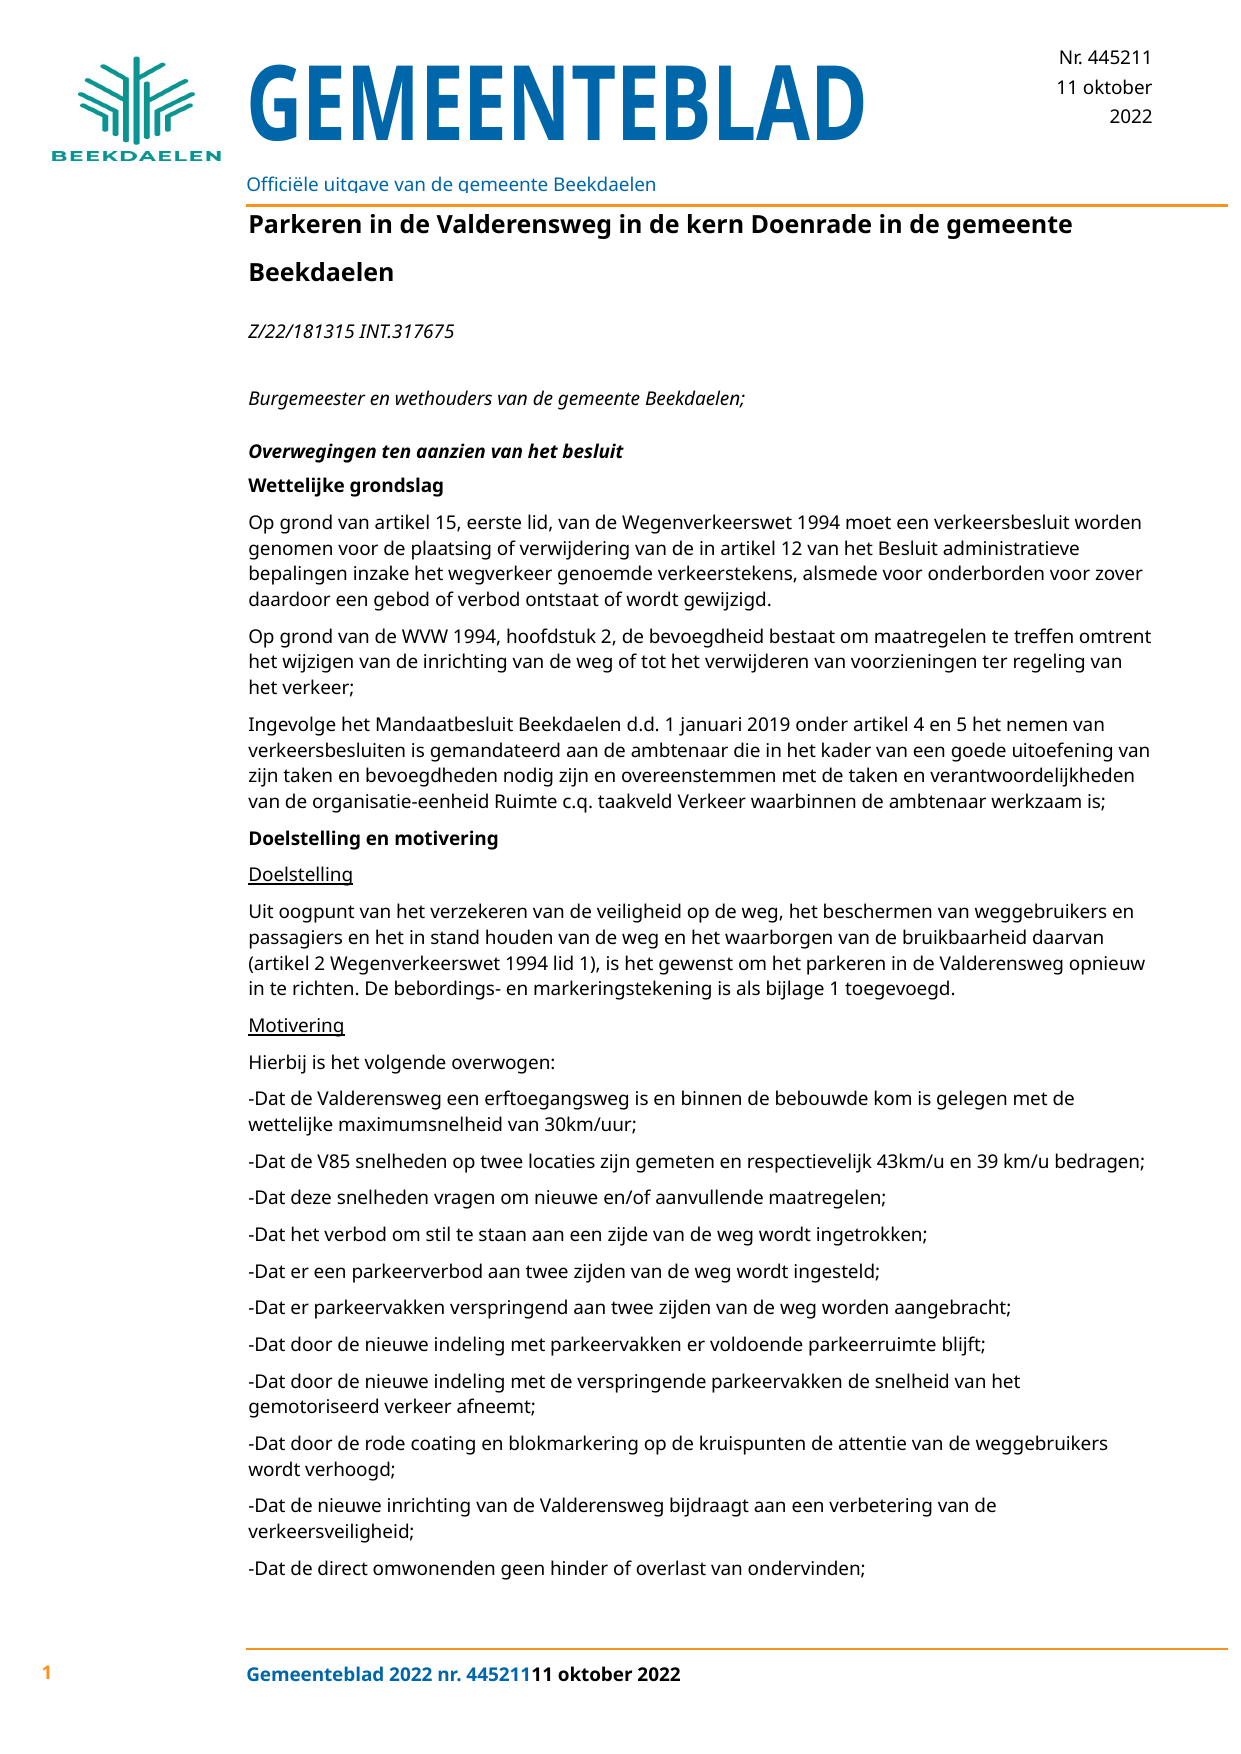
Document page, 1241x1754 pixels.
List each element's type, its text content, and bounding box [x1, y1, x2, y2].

text Hierbij is het volgende overwogen: [248, 1049, 1152, 1074]
text Parkeren in de Valderensweg in de kern Doenrade in de gemeente Beekdaelen [248, 207, 1152, 288]
text -Dat er parkeervakken verspringend aan twee zijden van de weg worden aangebracht; [248, 1294, 1152, 1320]
text Uit oogpunt van het verzekeren van de veiligheid op de weg, het beschermen van weggebruikers en passagiers en het in stand houden van de weg en het waarborgen van de bruikbaarheid daarvan (artikel 2 Wegenverkeerswet 1994 lid 1), is het gewenst om het parkeren in de Valderensweg opnieuw in te richten. De bebordings- en markeringstekening is als bijlage 1 toegevoegd. [248, 898, 1152, 1001]
text Z/22/181315 INT.317675 [248, 318, 1152, 344]
text Overwegingen ten aanzien van het besluit [248, 438, 1152, 464]
text -Dat er een parkeerverbod aan twee zijden van de weg wordt ingesteld; [248, 1258, 1152, 1284]
text -Dat door de nieuwe indeling met de verspringende parkeervakken de snelheid van het gemotoriseerd verkeer afneemt; [248, 1368, 1152, 1419]
text -Dat de nieuwe inrichting van de Valderensweg bijdraagt aan een verbetering van de verkeersveiligheid; [248, 1493, 1152, 1544]
text Op grond van artikel 15, eerste lid, van de Wegenverkeerswet 1994 moet een verkeersbesluit worden genomen voor de plaatsing of verwijdering van de in artikel 12 van het Besluit administratieve bepalingen inzake het wegverkeer genoemde verkeerstekens, alsmede voor onderborden voor zover daardoor een gebod of verbod ontstaat of wordt gewijzigd. [248, 509, 1152, 612]
text Op grond van de WVW 1994, hoofdstuk 2, de bevoegdheid bestaat om maatregelen te treffen omtrent het wijzigen van de inrichting van de weg of tot het verwijderen van voorzieningen ter regeling van het verkeer; [248, 623, 1152, 700]
picture [41, 47, 231, 172]
text Doelstelling en motivering [248, 825, 1152, 851]
text -Dat door de nieuwe indeling met parkeervakken er voldoende parkeerruimte blijft; [248, 1331, 1152, 1357]
text Wettelijke grondslag [248, 472, 1152, 498]
text -Dat het verbod om stil te staan aan een zijde van de weg wordt ingetrokken; [248, 1221, 1152, 1247]
text Motivering [248, 1012, 1152, 1038]
text -Dat de direct omwonenden geen hinder of overlast van ondervinden; [248, 1555, 1152, 1581]
text Burgemeester en wethouders van de gemeente Beekdaelen; [248, 386, 1152, 411]
text Ingevolge het Mandaatbesluit Beekdaelen d.d. 1 januari 2019 onder artikel 4 en 5 het nemen van verkeersbesluiten is gemandateerd aan de ambtenaar die in het kader van een goede uitoefening van zijn taken en bevoegdheden nodig zijn en overeenstemmen met de taken en verantwoordelijkheden van de organisatie-eenheid Ruimte c.q. taakveld Verkeer waarbinnen de ambtenaar werkzaam is; [248, 711, 1152, 814]
text -Dat de Valderensweg een erftoegangsweg is en binnen de bebouwde kom is gelegen met de wettelijke maximumsnelheid van 30km/uur; [248, 1086, 1152, 1137]
text -Dat deze snelheden vragen om nieuwe en/of aanvullende maatregelen; [248, 1184, 1152, 1210]
text Doelstelling [248, 862, 1152, 887]
text -Dat de V85 snelheden op twee locaties zijn gemeten en respectievelijk 43km/u en 39 km/u bedragen; [248, 1148, 1152, 1174]
text -Dat door de rode coating en blokmarkering op de kruispunten de attentie van de weggebruikers wordt verhoogd; [248, 1430, 1152, 1482]
